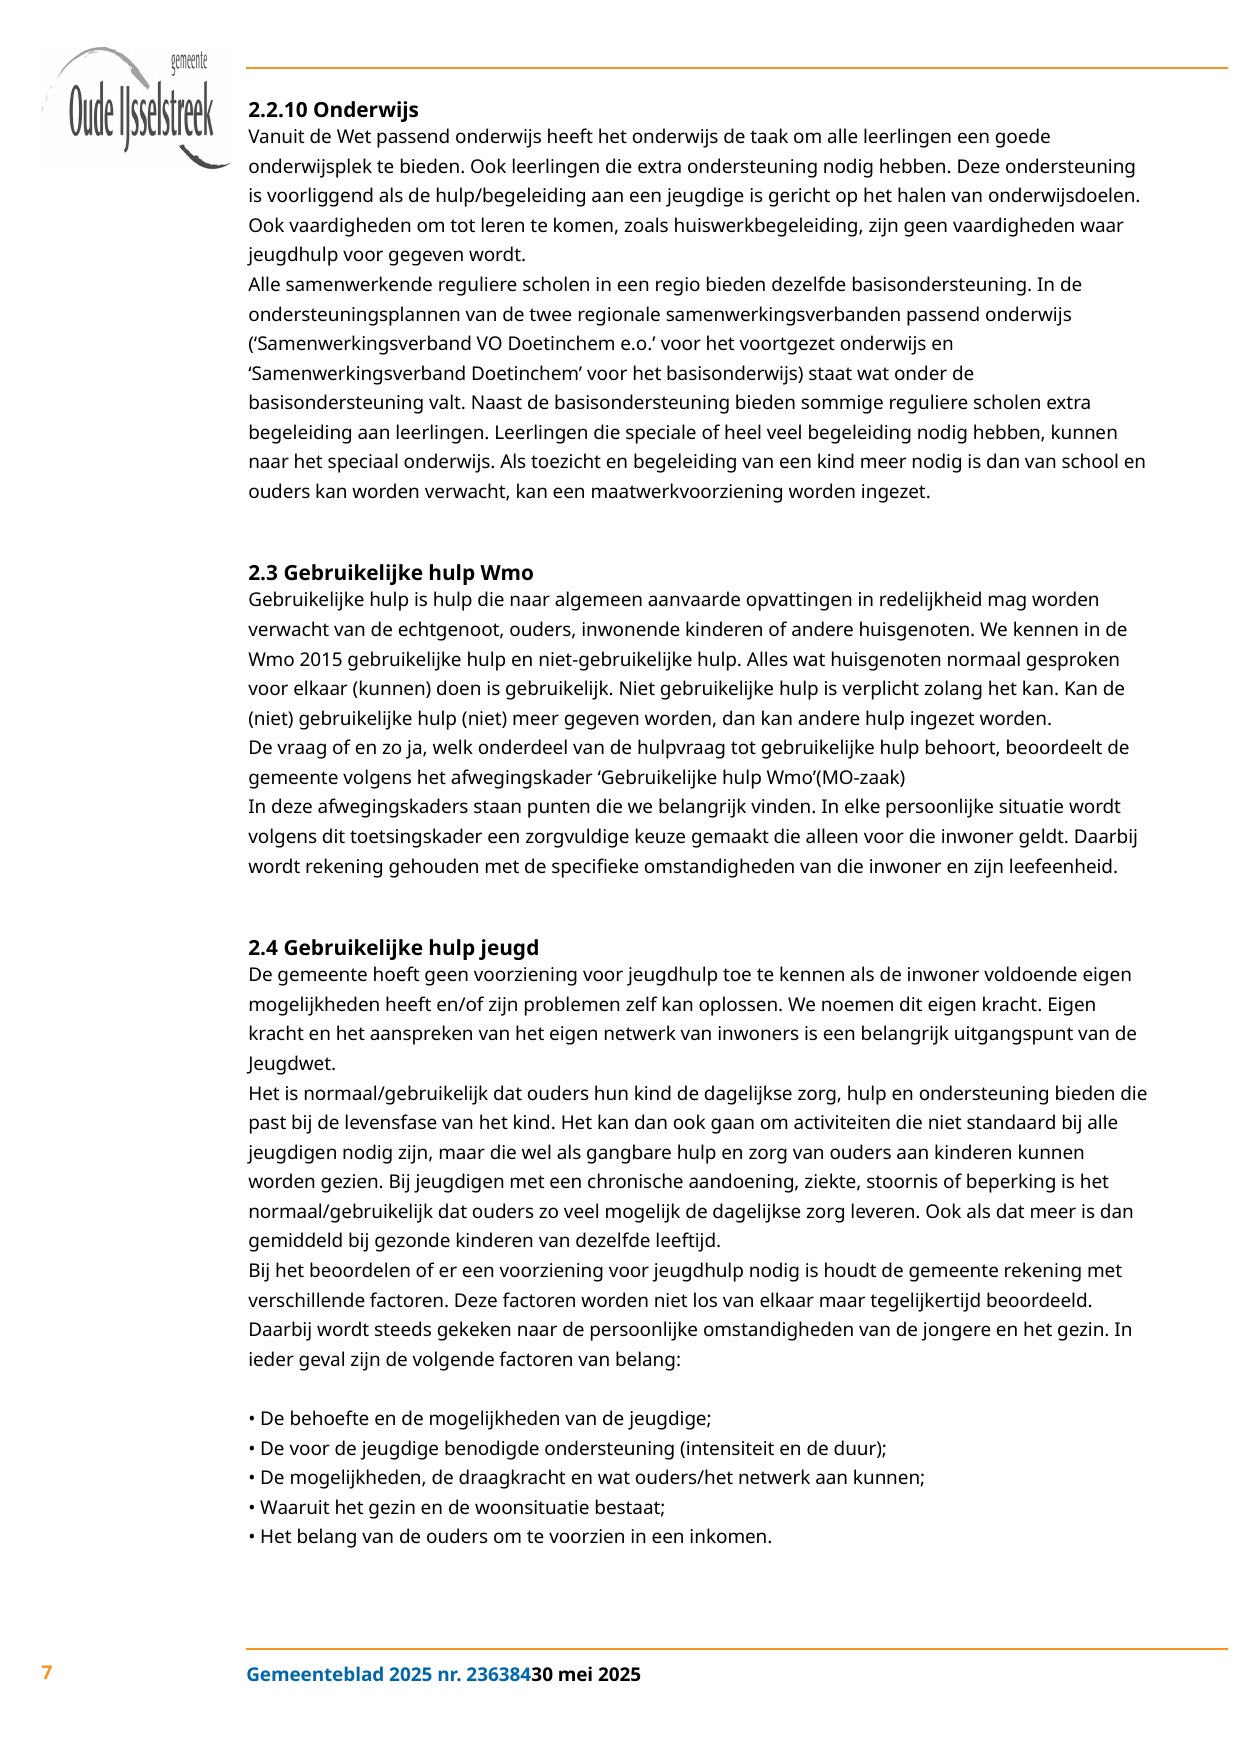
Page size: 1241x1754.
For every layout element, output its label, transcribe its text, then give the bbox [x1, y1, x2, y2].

text • Waaruit het gezin en de woonsituatie bestaat; [248, 1494, 1152, 1519]
text Bij het beoordelen of er een voorziening voor jeugdhulp nodig is houdt de gemeente rekening met verschillende factoren. Deze factoren worden niet los van elkaar maar tegelijkertijd beoordeeld. Daarbij wordt steeds gekeken naar de persoonlijke omstandigheden van de jongere en het gezin. In ieder geval zijn de volgende factoren van belang: [248, 1257, 1152, 1372]
text Vanuit de Wet passend onderwijs heeft het onderwijs de taak om alle leerlingen een goede onderwijsplek te bieden. Ook leerlingen die extra ondersteuning nodig hebben. Deze ondersteuning is voorliggend als de hulp/begeleiding aan een jeugdige is gericht op het halen van onderwijsdoelen. Ook vaardigheden om tot leren te komen, zoals huiswerkbegeleiding, zijn geen vaardigheden waar jeugdhulp voor gegeven wordt. [248, 123, 1152, 267]
text Gebruikelijke hulp is hulp die naar algemeen aanvaarde opvattingen in redelijkheid mag worden verwacht van de echtgenoot, ouders, inwonende kinderen of andere huisgenoten. We kennen in de Wmo 2015 gebruikelijke hulp en niet-gebruikelijke hulp. Alles wat huisgenoten normaal gesproken voor elkaar (kunnen) doen is gebruikelijk. Niet gebruikelijke hulp is verplicht zolang het kan. Kan de (niet) gebruikelijke hulp (niet) meer gegeven worden, dan kan andere hulp ingezet worden. [248, 587, 1152, 731]
text De gemeente hoeft geen voorziening voor jeugdhulp toe te kennen als de inwoner voldoende eigen mogelijkheden heeft en/of zijn problemen zelf kan oplossen. We noemen dit eigen kracht. Eigen kracht en het aanspreken van het eigen netwerk van inwoners is een belangrijk uitgangspunt van de Jeugdwet. [248, 961, 1152, 1076]
text Alle samenwerkende reguliere scholen in een regio bieden dezelfde basisondersteuning. In de ondersteuningsplannen van de twee regionale samenwerkingsverbanden passend onderwijs [248, 271, 1152, 326]
text 2.3 Gebruikelijke hulp Wmo [248, 558, 1152, 587]
text 2.2.10 Onderwijs [248, 95, 1152, 123]
text (‘Samenwerkingsverband VO Doetinchem e.o.’ voor het voortgezet onderwijs en ‘Samenwerkingsverband Doetinchem’ voor het basisonderwijs) staat wat onder de basisondersteuning valt. Naast de basisondersteuning bieden sommige reguliere scholen extra begeleiding aan leerlingen. Leerlingen die speciale of heel veel begeleiding nodig hebben, kunnen naar het speciaal onderwijs. Als toezicht en begeleiding van een kind meer nodig is dan van school en ouders kan worden verwacht, kan een maatwerkvoorziening worden ingezet. [248, 330, 1152, 504]
text 2.4 Gebruikelijke hulp jeugd [248, 933, 1152, 961]
text De vraag of en zo ja, welk onderdeel van de hulpvraag tot gebruikelijke hulp behoort, beoordeelt de gemeente volgens het afwegingskader ‘Gebruikelijke hulp Wmo’(MO-zaak) [248, 734, 1152, 790]
picture [41, 47, 231, 172]
text • De voor de jeugdige benodigde ondersteuning (intensiteit en de duur); [248, 1435, 1152, 1460]
text • Het belang van de ouders om te voorzien in een inkomen. [248, 1523, 1152, 1549]
text Het is normaal/gebruikelijk dat ouders hun kind de dagelijkse zorg, hulp en ondersteuning bieden die past bij de levensfase van het kind. Het kan dan ook gaan om activiteiten die niet standaard bij alle jeugdigen nodig zijn, maar die wel als gangbare hulp en zorg van ouders aan kinderen kunnen worden gezien. Bij jeugdigen met een chronische aandoening, ziekte, stoornis of beperking is het normaal/gebruikelijk dat ouders zo veel mogelijk de dagelijkse zorg leveren. Ook als dat meer is dan gemiddeld bij gezonde kinderen van dezelfde leeftijd. [248, 1080, 1152, 1253]
text In deze afwegingskaders staan punten die we belangrijk vinden. In elke persoonlijke situatie wordt volgens dit toetsingskader een zorgvuldige keuze gemaakt die alleen voor die inwoner geldt. Daarbij wordt rekening gehouden met de specifieke omstandigheden van die inwoner en zijn leefeenheid. [248, 794, 1152, 879]
text • De mogelijkheden, de draagkracht en wat ouders/het netwerk aan kunnen; [248, 1464, 1152, 1490]
text • De behoefte en de mogelijkheden van de jeugdige; [248, 1405, 1152, 1431]
